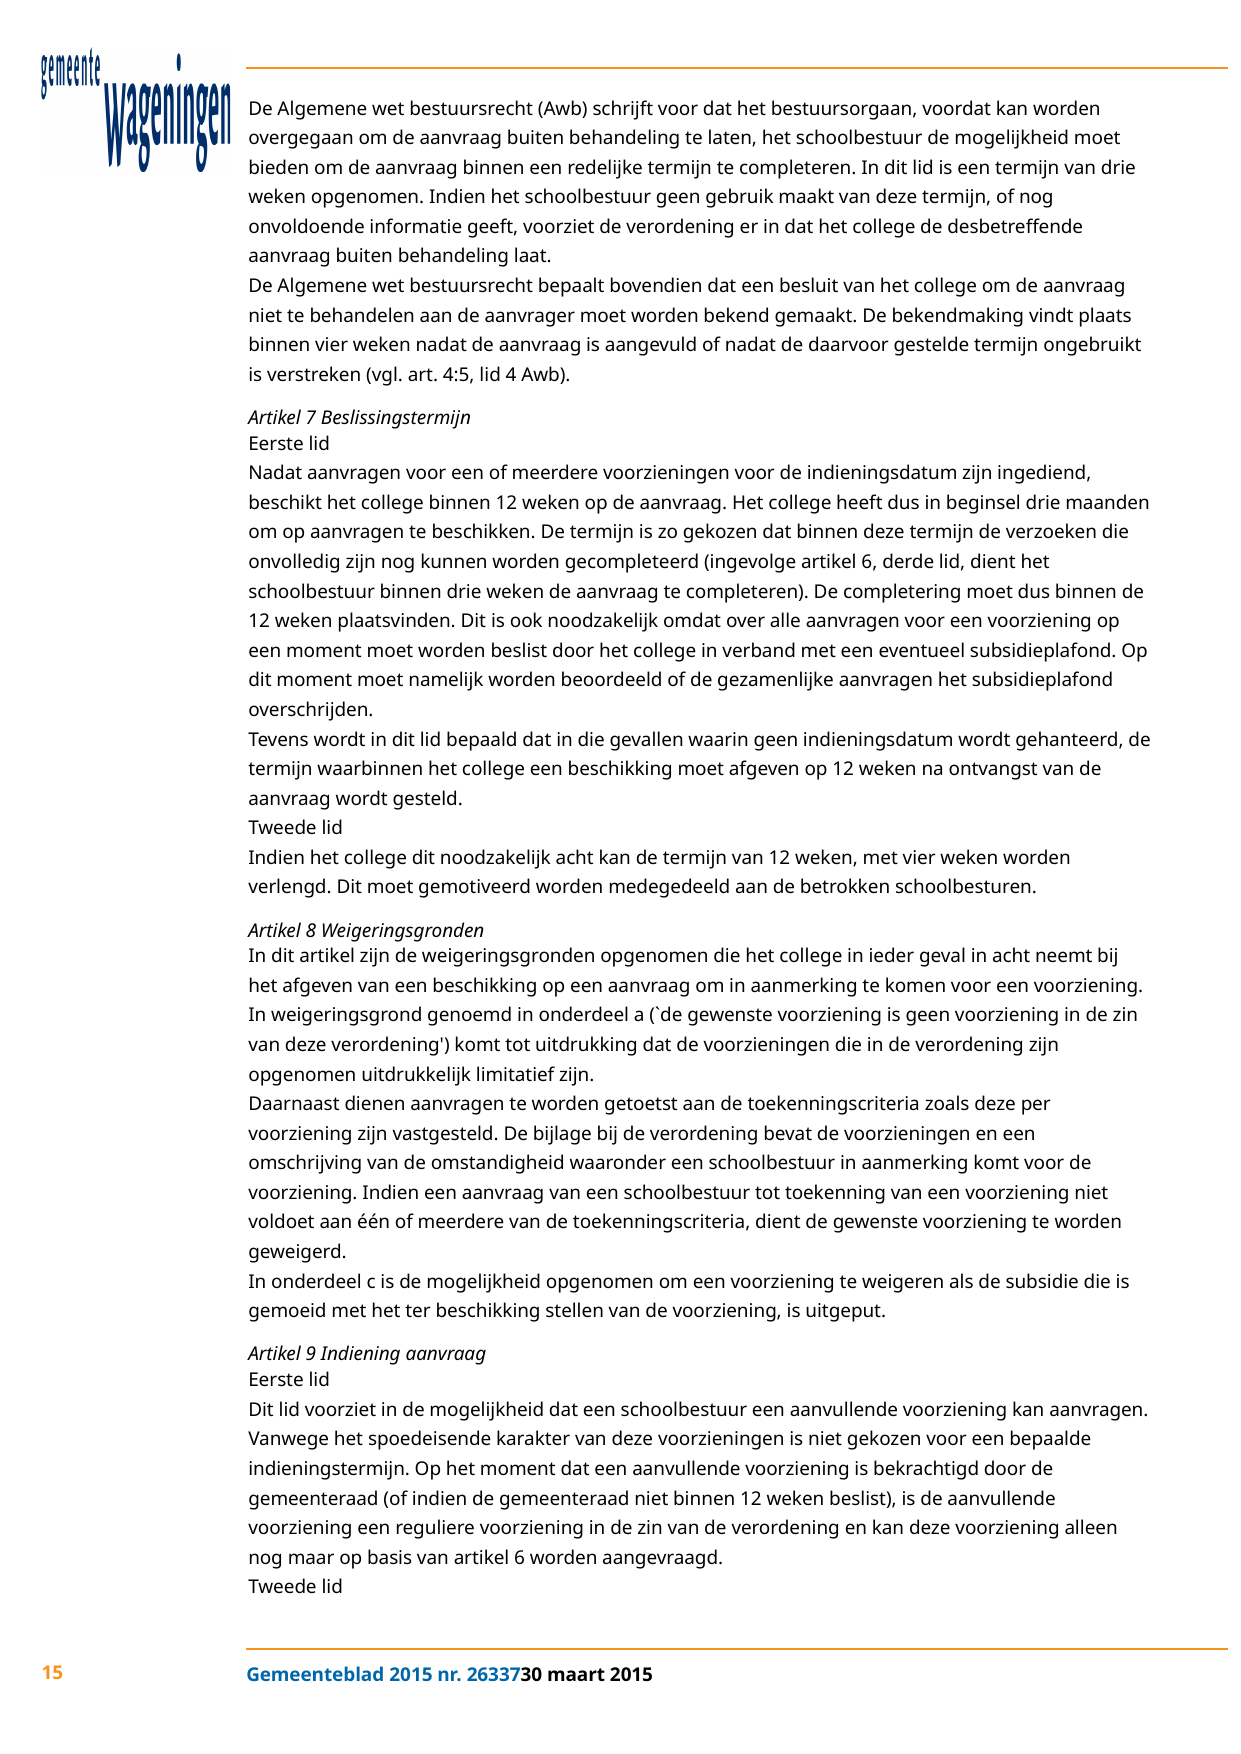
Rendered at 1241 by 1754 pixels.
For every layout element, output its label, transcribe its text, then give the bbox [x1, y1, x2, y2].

text De Algemene wet bestuursrecht bepaalt bovendien dat een besluit van het college om de aanvraag niet te behandelen aan de aanvrager moet worden bekend gemaakt. De bekendmaking vindt plaats binnen vier weken nadat de aanvraag is aangevuld of nadat de daarvoor gestelde termijn ongebruikt is verstreken (vgl. art. 4:5, lid 4 Awb). [248, 272, 1152, 387]
text Tweede lid [248, 1573, 1152, 1599]
text Artikel 8 Weigeringsgronden [248, 917, 1152, 942]
text Daarnaast dienen aanvragen te worden getoetst aan de toekenningscriteria zoals deze per voorziening zijn vastgesteld. De bijlage bij de verordening bevat de voorzieningen en een omschrijving van de omstandigheid waaronder een schoolbestuur in aanmerking komt voor de voorziening. Indien een aanvraag van een schoolbestuur tot toekenning van een voorziening niet voldoet aan één of meerdere van de toekenningscriteria, dient de gewenste voorziening te worden geweigerd. [248, 1090, 1152, 1264]
text Dit lid voorziet in de mogelijkheid dat een schoolbestuur een aanvullende voorziening kan aanvragen. Vanwege het spoedeisende karakter van deze voorzieningen is niet gekozen voor een bepaalde indieningstermijn. Op het moment dat een aanvullende voorziening is bekrachtigd door de gemeenteraad (of indien de gemeenteraad niet binnen 12 weken beslist), is de aanvullende voorziening een reguliere voorziening in de zin van de verordening en kan deze voorziening alleen nog maar op basis van artikel 6 worden aangevraagd. [248, 1396, 1152, 1569]
text In dit artikel zijn de weigeringsgronden opgenomen die het college in ieder geval in acht neemt bij het afgeven van een beschikking op een aanvraag om in aanmerking te komen voor een voorziening. [248, 942, 1152, 998]
text Nadat aanvragen voor een of meerdere voorzieningen voor de indieningsdatum zijn ingediend, beschikt het college binnen 12 weken op de aanvraag. Het college heeft dus in beginsel drie maanden om op aanvragen te beschikken. De termijn is zo gekozen dat binnen deze termijn de verzoeken die onvolledig zijn nog kunnen worden gecompleteerd (ingevolge artikel 6, derde lid, dient het schoolbestuur binnen drie weken de aanvraag te completeren). De completering moet dus binnen de 12 weken plaatsvinden. Dit is ook noodzakelijk omdat over alle aanvragen voor een voorziening op een moment moet worden beslist door het college in verband met een eventueel subsidieplafond. Op dit moment moet namelijk worden beoordeeld of de gezamenlijke aanvragen het subsidieplafond overschrijden. [248, 459, 1152, 722]
text Indien het college dit noodzakelijk acht kan de termijn van 12 weken, met vier weken worden verlengd. Dit moet gemotiveerd worden medegedeeld aan de betrokken schoolbesturen. [248, 844, 1152, 899]
text Eerste lid [248, 1366, 1152, 1392]
text Tweede lid [248, 814, 1152, 840]
text In weigeringsgrond genoemd in onderdeel a (`de gewenste voorziening is geen voorziening in de zin van deze verordening') komt tot uitdrukking dat de voorzieningen die in de verordening zijn opgenomen uitdrukkelijk limitatief zijn. [248, 1002, 1152, 1087]
text Artikel 9 Indiening aanvraag [248, 1341, 1152, 1366]
text De Algemene wet bestuursrecht (Awb) schrijft voor dat het bestuursorgaan, voordat kan worden overgegaan om de aanvraag buiten behandeling te laten, het schoolbestuur de mogelijkheid moet bieden om de aanvraag binnen een redelijke termijn te completeren. In dit lid is een termijn van drie weken opgenomen. Indien het schoolbestuur geen gebruik maakt van deze termijn, of nog onvoldoende informatie geeft, voorziet de verordening er in dat het college de desbetreffende aanvraag buiten behandeling laat. [248, 95, 1152, 268]
picture [41, 47, 231, 172]
text Eerste lid [248, 430, 1152, 456]
text Artikel 7 Beslissingstermijn [248, 404, 1152, 430]
text In onderdeel c is de mogelijkheid opgenomen om een voorziening te weigeren als de subsidie die is gemoeid met het ter beschikking stellen van de voorziening, is uitgeput. [248, 1268, 1152, 1323]
text Tevens wordt in dit lid bepaald dat in die gevallen waarin geen indieningsdatum wordt gehanteerd, de termijn waarbinnen het college een beschikking moet afgeven op 12 weken na ontvangst van de aanvraag wordt gesteld. [248, 726, 1152, 811]
